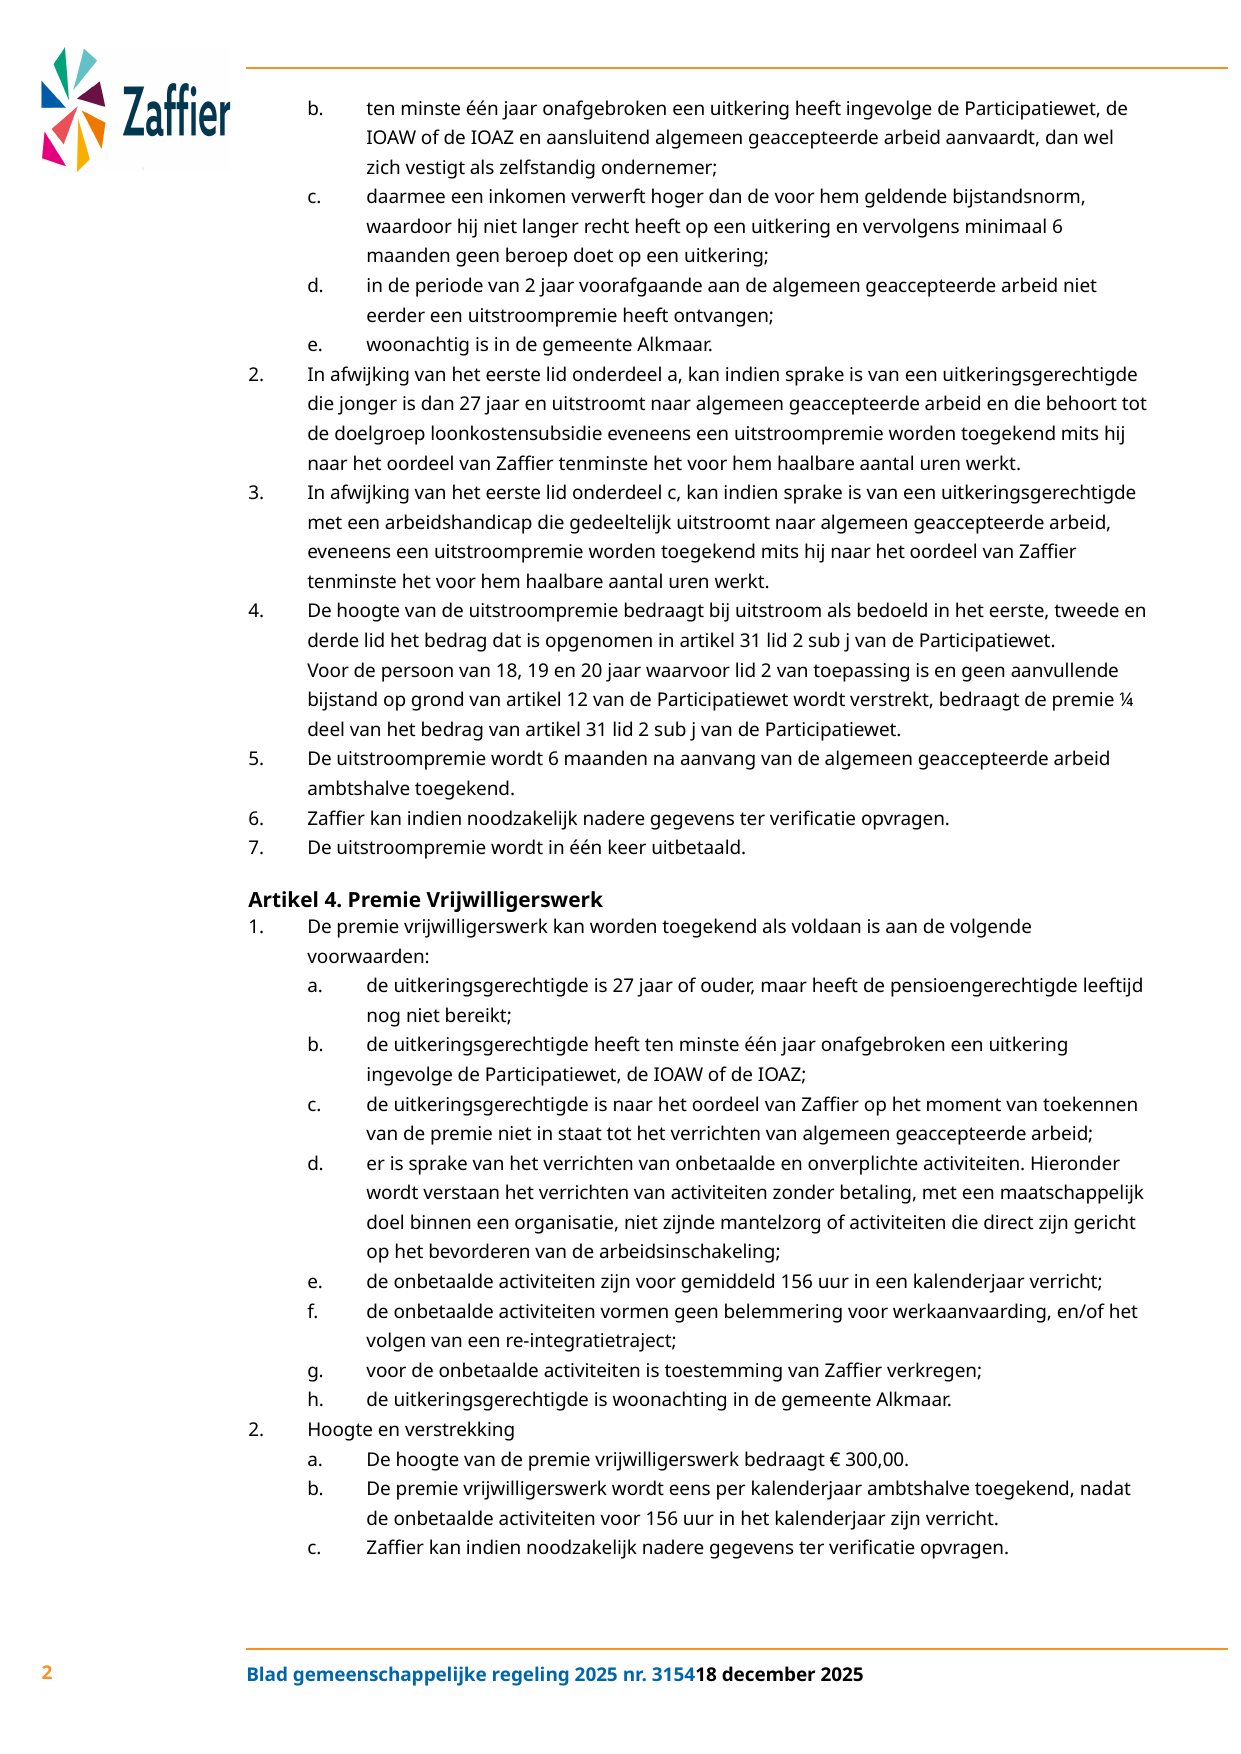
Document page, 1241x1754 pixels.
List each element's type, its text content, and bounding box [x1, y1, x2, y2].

text Artikel 4. Premie Vrijwilligerswerk [248, 885, 1152, 913]
list De hoogte van de uitstroompremie bedraagt bij uitstroom als bedoeld in het eerste, tweede en derde lid het bedrag dat is opgenomen in artikel 31 lid 2 sub j van de Participatiewet. [248, 598, 1152, 653]
list In afwijking van het eerste lid onderdeel a, kan indien sprake is van een uitkeringsgerechtigde die jonger is dan 27 jaar en uitstroomt naar algemeen geaccepteerde arbeid en die behoort tot de doelgroep loonkostensubsidie eveneens een uitstroompremie worden toegekend mits hij naar het oordeel van Zaffier tenminste het voor hem haalbare aantal uren werkt. [248, 361, 1152, 476]
list de uitkeringsgerechtigde is woonachting in de gemeente Alkmaar. [307, 1387, 1152, 1412]
list er is sprake van het verrichten van onbetaalde en onverplichte activiteiten. Hieronder wordt verstaan het verrichten van activiteiten zonder betaling, met een maatschappelijk doel binnen een organisatie, niet zijnde mantelzorg of activiteiten die direct zijn gericht op het bevorderen van de arbeidsinschakeling; [307, 1150, 1152, 1264]
list De uitstroompremie wordt in één keer uitbetaald. [248, 834, 1152, 860]
list De premie vrijwilligerswerk wordt eens per kalenderjaar ambtshalve toegekend, nadat de onbetaalde activiteiten voor 156 uur in het kalenderjaar zijn verricht. [307, 1475, 1152, 1531]
list de uitkeringsgerechtigde is naar het oordeel van Zaffier op het moment van toekennen van de premie niet in staat tot het verrichten van algemeen geaccepteerde arbeid; [307, 1091, 1152, 1146]
list de onbetaalde activiteiten vormen geen belemmering voor werkaanvaarding, en/of het volgen van een re-integratietraject; [307, 1298, 1152, 1353]
list De premie vrijwilligerswerk kan worden toegekend als voldaan is aan de volgende voorwaarden: [248, 913, 1152, 968]
list voor de onbetaalde activiteiten is toestemming van Zaffier verkregen; [307, 1357, 1152, 1383]
list de uitkeringsgerechtigde is 27 jaar of ouder, maar heeft de pensioengerechtigde leeftijd nog niet bereikt; [307, 972, 1152, 1028]
list In afwijking van het eerste lid onderdeel c, kan indien sprake is van een uitkeringsgerechtigde met een arbeidshandicap die gedeeltelijk uitstroomt naar algemeen geaccepteerde arbeid, eveneens een uitstroompremie worden toegekend mits hij naar het oordeel van Zaffier tenminste het voor hem haalbare aantal uren werkt. [248, 479, 1152, 594]
list De hoogte van de premie vrijwilligerswerk bedraagt € 300,00. [307, 1446, 1152, 1471]
list Zaffier kan indien noodzakelijk nadere gegevens ter verificatie opvragen. [307, 1534, 1152, 1560]
list de onbetaalde activiteiten zijn voor gemiddeld 156 uur in een kalenderjaar verricht; [307, 1268, 1152, 1294]
list daarmee een inkomen verwerft hoger dan de voor hem geldende bijstandsnorm, waardoor hij niet langer recht heeft op een uitkering en vervolgens minimaal 6 maanden geen beroep doet op een uitkering; [307, 183, 1152, 268]
list De uitstroompremie wordt 6 maanden na aanvang van de algemeen geaccepteerde arbeid ambtshalve toegekend. [248, 746, 1152, 801]
picture [41, 47, 231, 172]
list Voor de persoon van 18, 19 en 20 jaar waarvoor lid 2 van toepassing is en geen aanvullende bijstand op grond van artikel 12 van de Participatiewet wordt verstrekt, bedraagt de premie ¼ deel van het bedrag van artikel 31 lid 2 sub j van de Participatiewet. [248, 657, 1152, 742]
list Hoogte en verstrekking [248, 1416, 1152, 1442]
list de uitkeringsgerechtigde heeft ten minste één jaar onafgebroken een uitkering ingevolge de Participatiewet, de IOAW of de IOAZ; [307, 1032, 1152, 1087]
list woonachtig is in de gemeente Alkmaar. [307, 331, 1152, 357]
list Zaffier kan indien noodzakelijk nadere gegevens ter verificatie opvragen. [248, 805, 1152, 831]
list in de periode van 2 jaar voorafgaande aan de algemeen geaccepteerde arbeid niet eerder een uitstroompremie heeft ontvangen; [307, 272, 1152, 328]
list ten minste één jaar onafgebroken een uitkering heeft ingevolge de Participatiewet, de IOAW of de IOAZ en aansluitend algemeen geaccepteerde arbeid aanvaardt, dan wel zich vestigt als zelfstandig ondernemer; [307, 95, 1152, 180]
